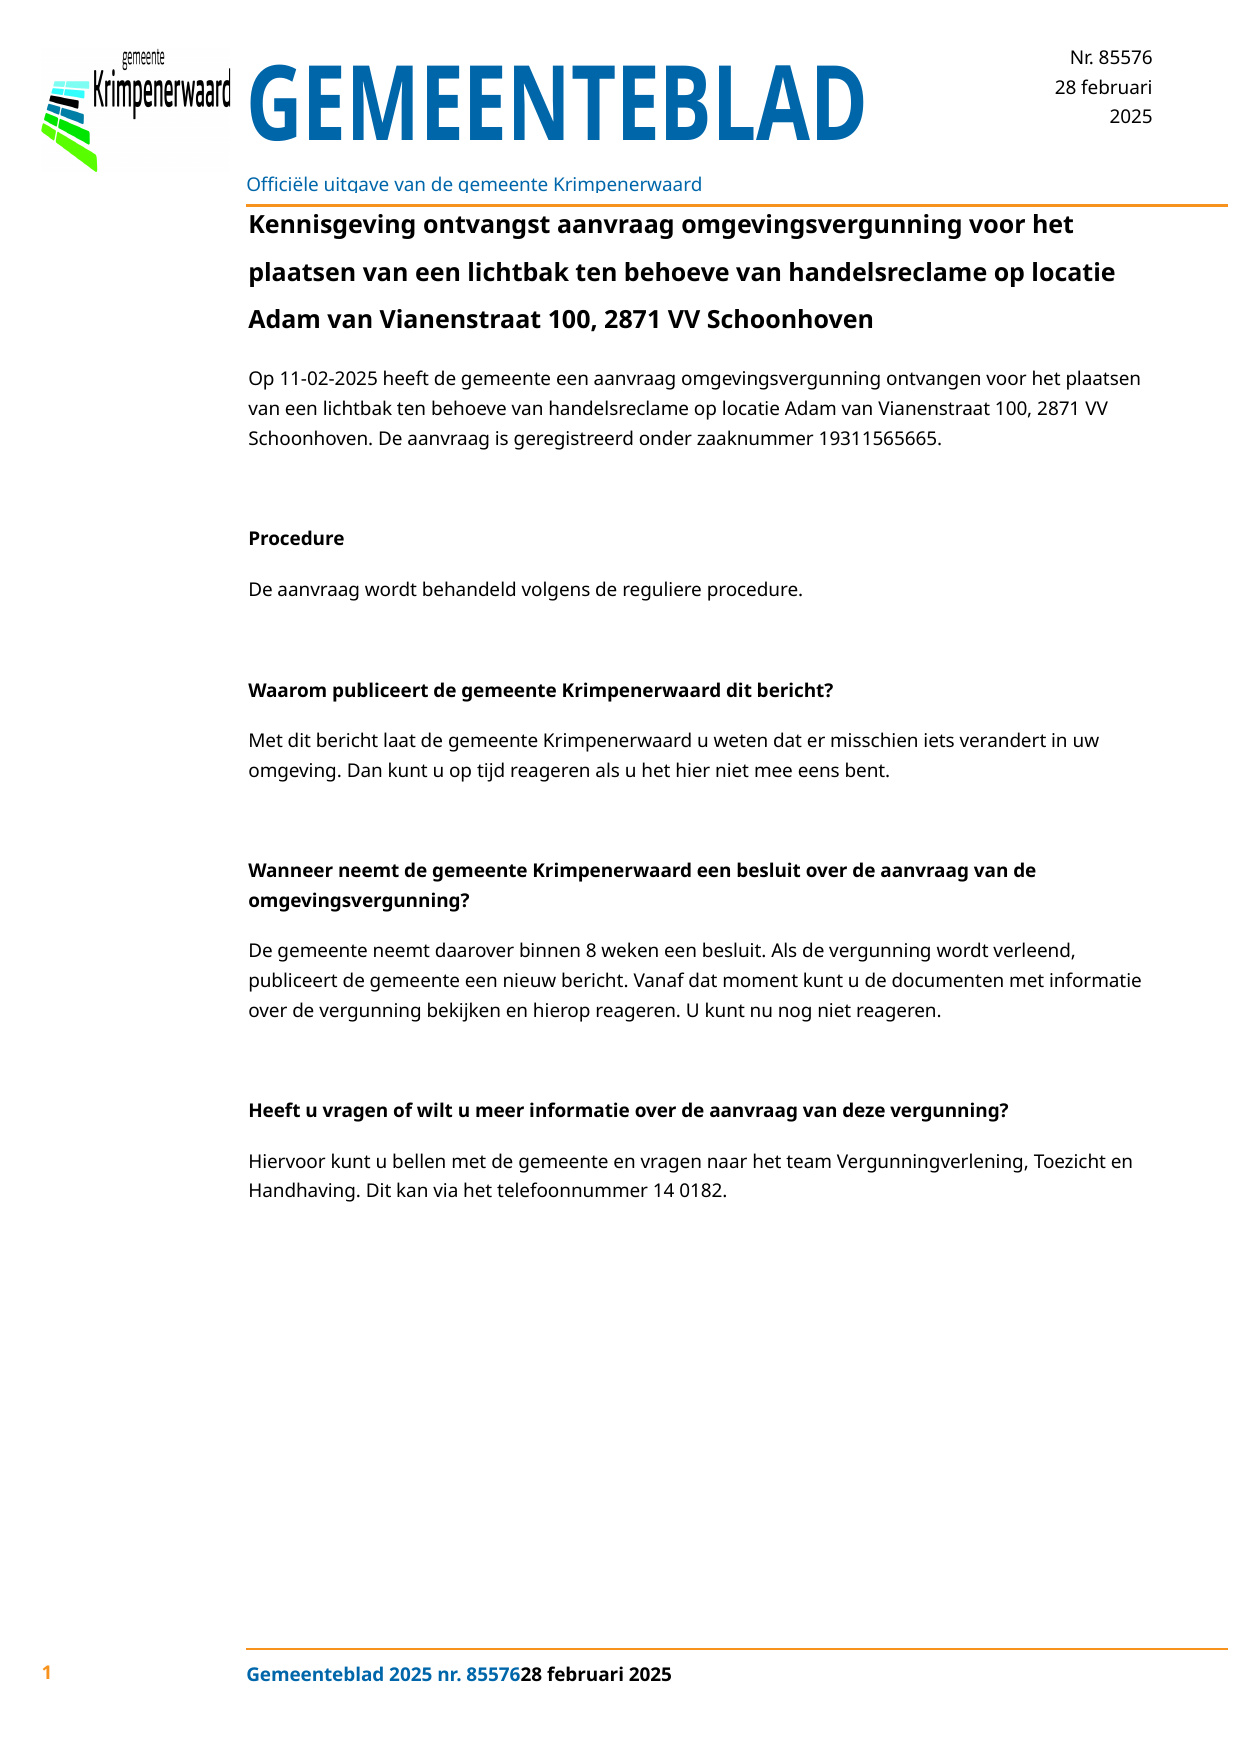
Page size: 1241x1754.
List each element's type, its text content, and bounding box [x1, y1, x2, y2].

text Wanneer neemt de gemeente Krimpenerwaard een besluit over de aanvraag van de omgevingsvergunning? [248, 858, 1152, 913]
text Heeft u vragen of wilt u meer informatie over de aanvraag van deze vergunning? [248, 1098, 1152, 1123]
picture [41, 47, 231, 172]
text Op 11-02-2025 heeft de gemeente een aanvraag omgevingsvergunning ontvangen voor het plaatsen van een lichtbak ten behoeve van handelsreclame op locatie Adam van Vianenstraat 100, 2871 VV Schoonhoven. De aanvraag is geregistreerd onder zaaknummer 19311565665. [248, 366, 1152, 450]
text Waarom publiceert de gemeente Krimpenerwaard dit bericht? [248, 677, 1152, 702]
text Procedure [248, 526, 1152, 551]
text Kennisgeving ontvangst aanvraag omgevingsvergunning voor het plaatsen van een lichtbak ten behoeve van handelsreclame op locatie Adam van Vianenstraat 100, 2871 VV Schoonhoven [248, 207, 1152, 336]
text Met dit bericht laat de gemeente Krimpenerwaard u weten dat er misschien iets verandert in uw omgeving. Dan kunt u op tijd reageren als u het hier niet mee eens bent. [248, 727, 1152, 782]
text De aanvraag wordt behandeld volgens de reguliere procedure. [248, 576, 1152, 602]
text Hiervoor kunt u bellen met de gemeente en vragen naar het team Vergunningverlening, Toezicht en Handhaving. Dit kan via het telefoonnummer 14 0182. [248, 1148, 1152, 1203]
text De gemeente neemt daarover binnen 8 weken een besluit. Als de vergunning wordt verleend, publiceert de gemeente een nieuw bericht. Vanaf dat moment kunt u de documenten met informatie over de vergunning bekijken en hierop reageren. U kunt nu nog niet reageren. [248, 938, 1152, 1022]
